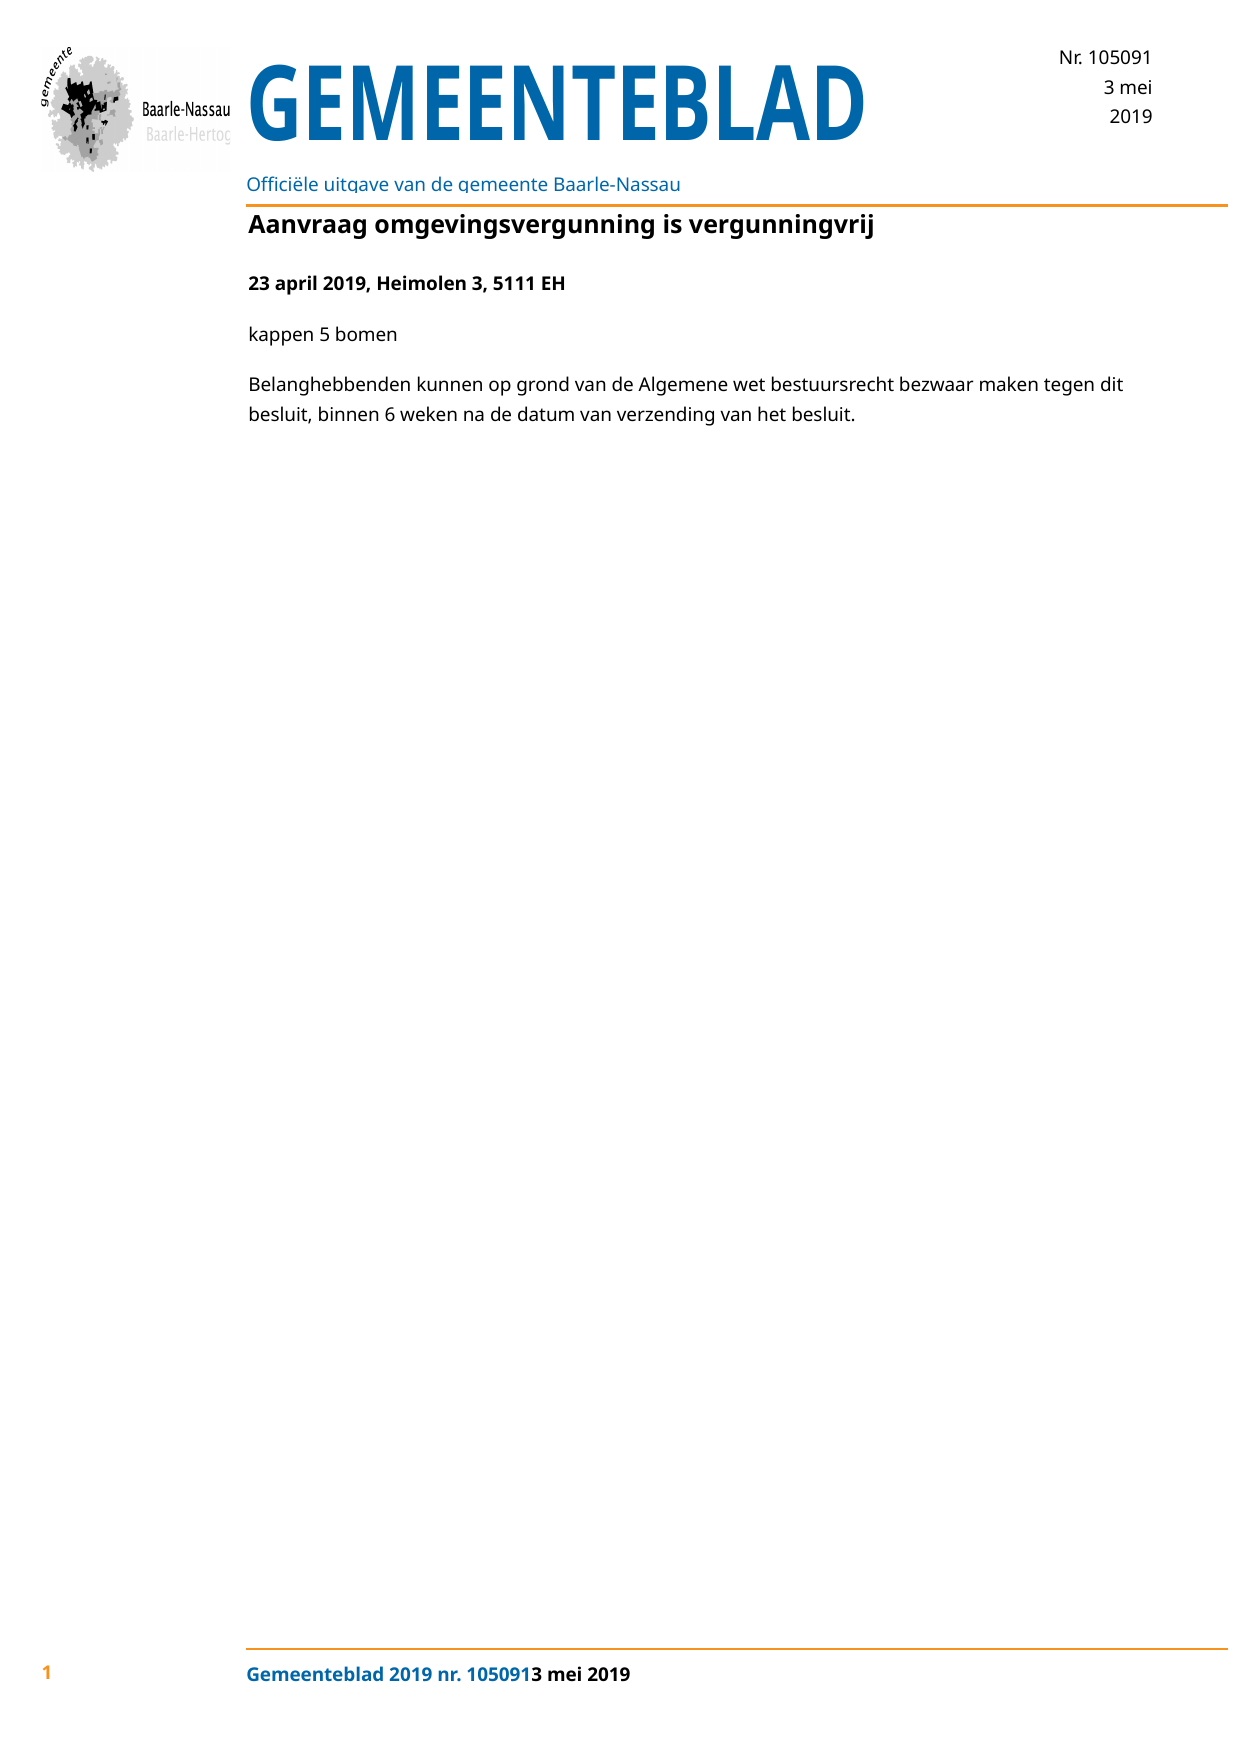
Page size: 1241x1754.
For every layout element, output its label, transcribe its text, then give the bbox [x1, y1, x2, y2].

text Belanghebbenden kunnen op grond van de Algemene wet bestuursrecht bezwaar maken tegen dit besluit, binnen 6 weken na de datum van verzending van het besluit. [248, 371, 1152, 426]
text 23 april 2019, Heimolen 3, 5111 EH [248, 270, 1152, 296]
text kappen 5 bomen [248, 321, 1152, 346]
text Aanvraag omgevingsvergunning is vergunningvrij [248, 207, 1152, 241]
picture [41, 47, 231, 172]
